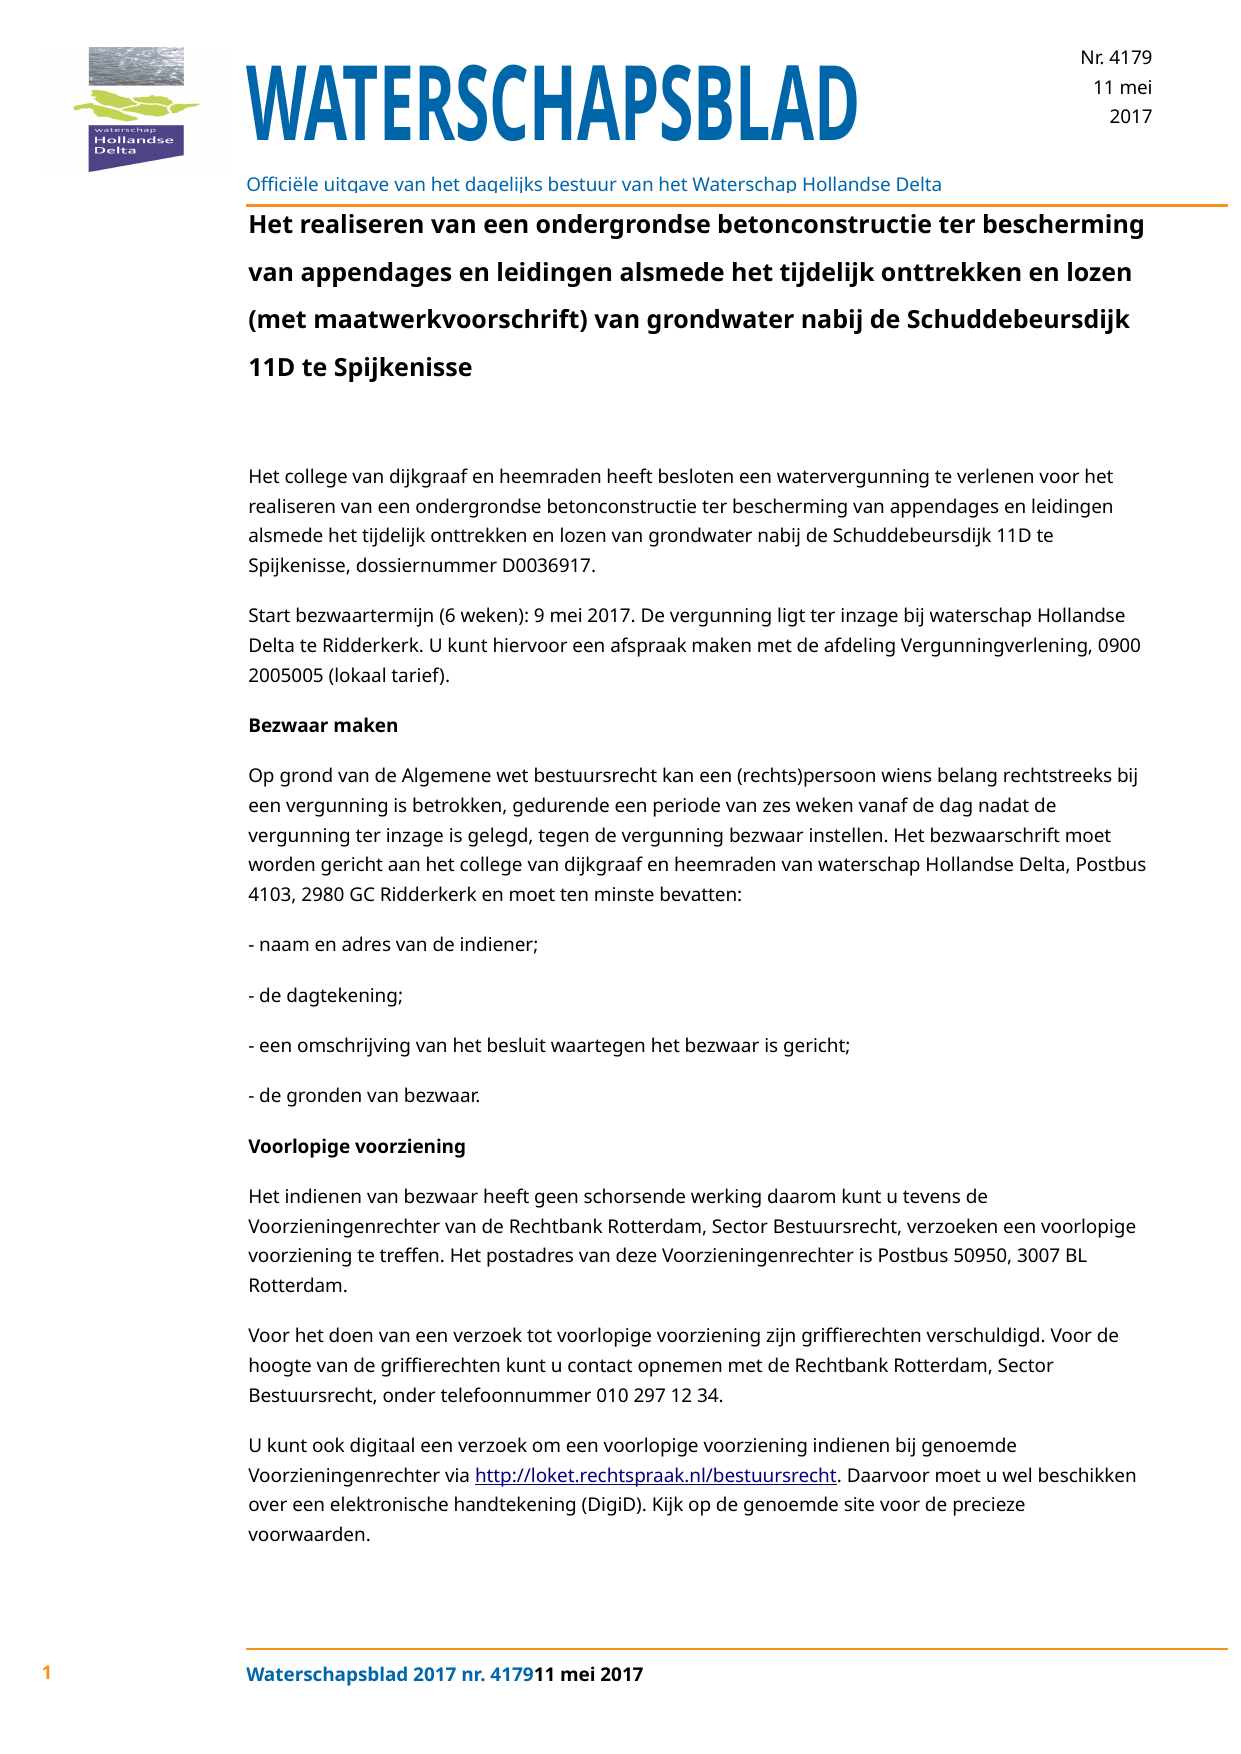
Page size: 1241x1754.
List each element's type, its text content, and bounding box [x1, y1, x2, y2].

text Voorlopige voorziening [248, 1133, 1152, 1159]
text Voor het doen van een verzoek tot voorlopige voorziening zijn griffierechten verschuldigd. Voor de hoogte van de griffierechten kunt u contact opnemen met de Rechtbank Rotterdam, Sector Bestuursrecht, onder telefoonnummer 010 297 12 34. [248, 1323, 1152, 1408]
text Het college van dijkgraaf en heemraden heeft besloten een watervergunning te verlenen voor het realiseren van een ondergrondse betonconstructie ter bescherming van appendages en leidingen alsmede het tijdelijk onttrekken en lozen van grondwater nabij de Schuddebeursdijk 11D te Spijkenisse, dossiernummer D0036917. [248, 463, 1152, 578]
picture [41, 47, 231, 172]
text Het indienen van bezwaar heeft geen schorsende werking daarom kunt u tevens de Voorzieningenrechter van de Rechtbank Rotterdam, Sector Bestuursrecht, verzoeken een voorlopige voorziening te treffen. Het postadres van deze Voorzieningenrechter is Postbus 50950, 3007 BL Rotterdam. [248, 1183, 1152, 1298]
text Bezwaar maken [248, 712, 1152, 738]
text Start bezwaartermijn (6 weken): 9 mei 2017. De vergunning ligt ter inzage bij waterschap Hollandse Delta te Ridderkerk. U kunt hiervoor een afspraak maken met de afdeling Vergunningverlening, 0900 2005005 (lokaal tarief). [248, 603, 1152, 688]
text - een omschrijving van het besluit waartegen het bezwaar is gericht; [248, 1032, 1152, 1058]
text U kunt ook digitaal een verzoek om een voorlopige voorziening indienen bij genoemde Voorzieningenrechter via http://loket.rechtspraak.nl/bestuursrecht. Daarvoor moet u wel beschikken over een elektronische handtekening (DigiD). Kijk op de genoemde site voor de precieze voorwaarden. [248, 1432, 1152, 1547]
text Het realiseren van een ondergrondse betonconstructie ter bescherming van appendages en leidingen alsmede het tijdelijk onttrekken en lozen (met maatwerkvoorschrift) van grondwater nabij de Schuddebeursdijk 11D te Spijkenisse [248, 207, 1152, 384]
text - de gronden van bezwaar. [248, 1083, 1152, 1108]
text - de dagtekening; [248, 982, 1152, 1008]
text - naam en adres van de indiener; [248, 931, 1152, 957]
text Op grond van de Algemene wet bestuursrecht kan een (rechts)persoon wiens belang rechtstreeks bij een vergunning is betrokken, gedurende een periode van zes weken vanaf de dag nadat de vergunning ter inzage is gelegd, tegen de vergunning bezwaar instellen. Het bezwaarschrift moet worden gericht aan het college van dijkgraaf en heemraden van waterschap Hollandse Delta, Postbus 4103, 2980 GC Ridderkerk en moet ten minste bevatten: [248, 763, 1152, 907]
